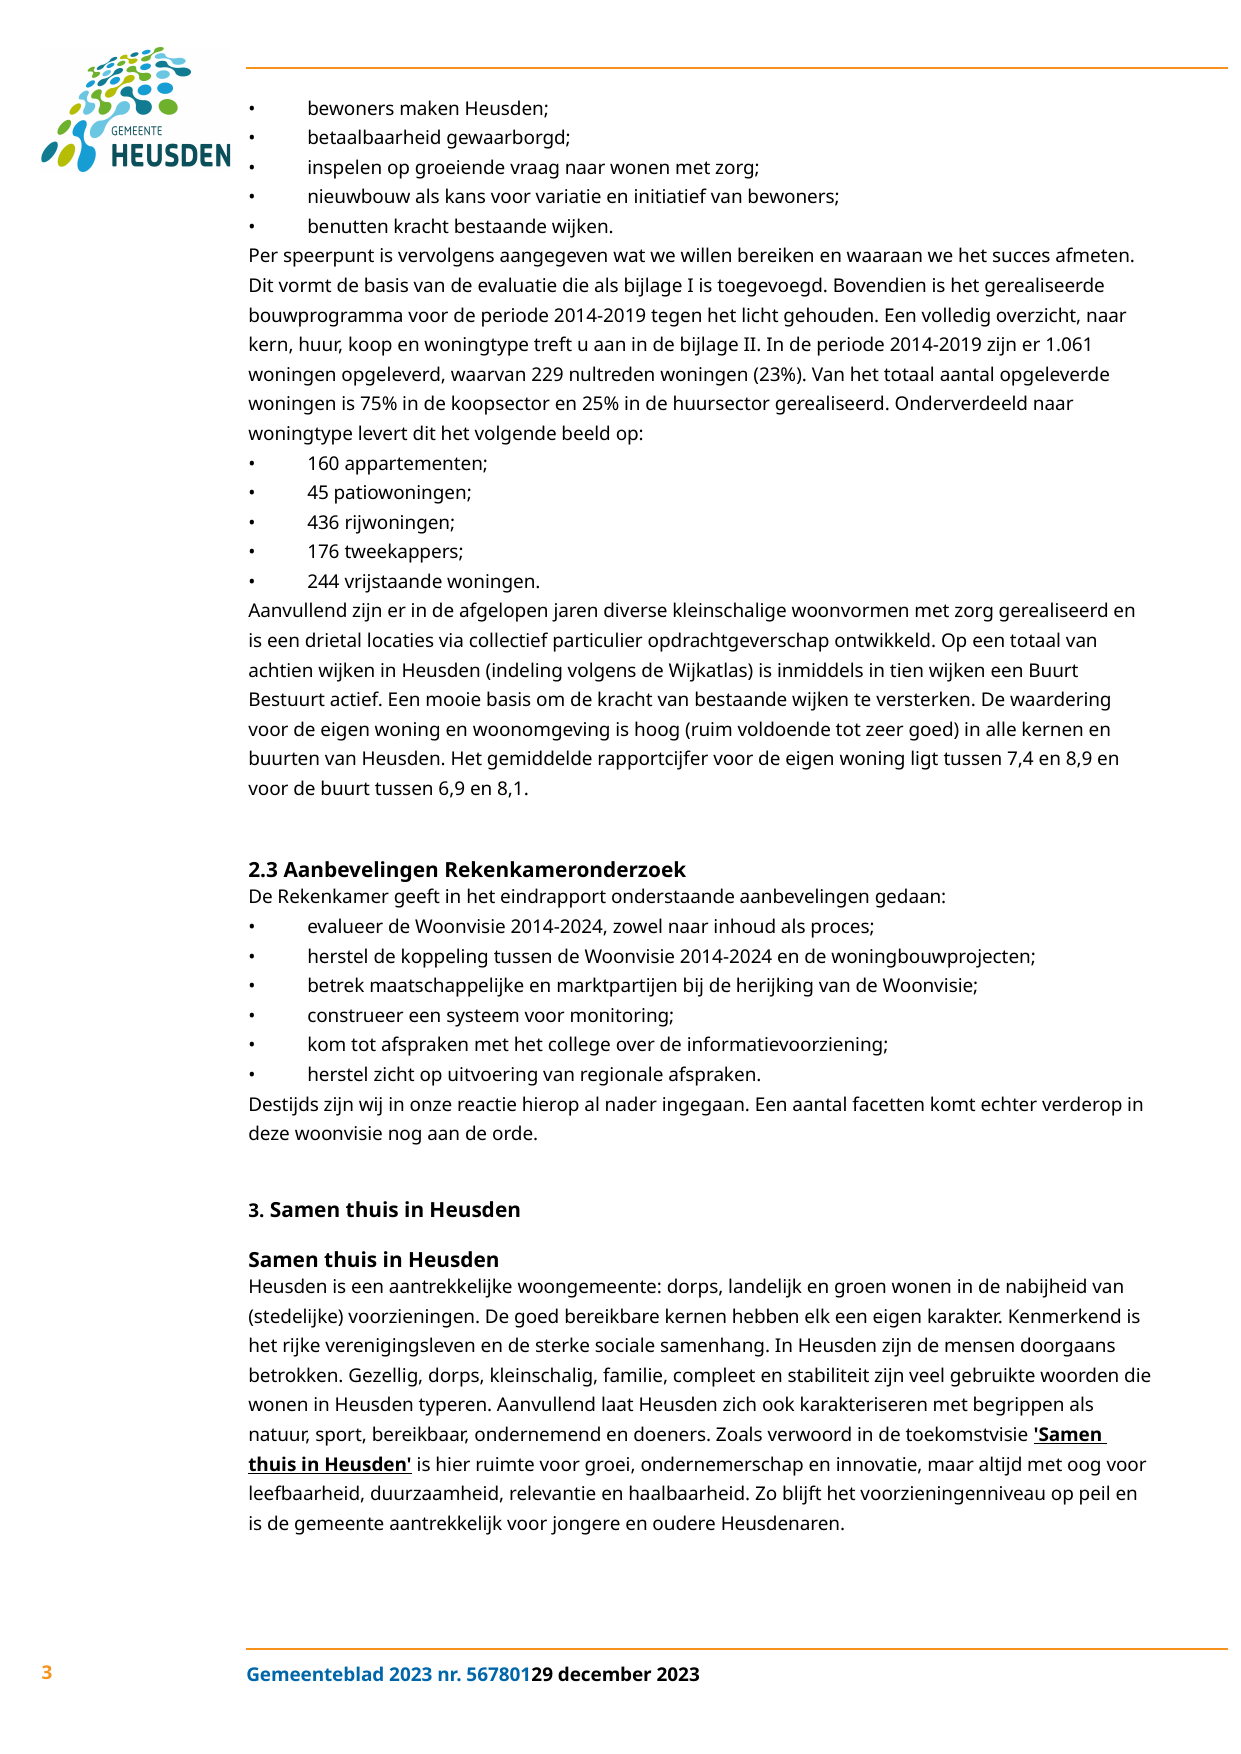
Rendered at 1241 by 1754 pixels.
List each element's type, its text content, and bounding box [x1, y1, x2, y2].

list construeer een systeem voor monitoring; [248, 1002, 1152, 1028]
list herstel de koppeling tussen de Woonvisie 2014-2024 en de woningbouwprojecten; [248, 943, 1152, 968]
list kom tot afspraken met het college over de informatievoorziening; [248, 1032, 1152, 1057]
list evalueer de Woonvisie 2014-2024, zowel naar inhoud als proces; [248, 913, 1152, 939]
list 45 patiowoningen; [248, 479, 1152, 505]
list 160 appartementen; [248, 450, 1152, 476]
list betrek maatschappelijke en marktpartijen bij de herijking van de Woonvisie; [248, 972, 1152, 998]
text Samen thuis in Heusden [248, 1245, 1152, 1273]
list herstel zicht op uitvoering van regionale afspraken. [248, 1061, 1152, 1087]
list betaalbaarheid gewaarborgd; [248, 124, 1152, 150]
text 2.3 Aanbevelingen Rekenkameronderzoek [248, 855, 1152, 884]
text 3. Samen thuis in Heusden [248, 1196, 1152, 1224]
list nieuwbouw als kans voor variatie en initiatief van bewoners; [248, 183, 1152, 209]
text Aanvullend zijn er in de afgelopen jaren diverse kleinschalige woonvormen met zorg gerealiseerd en is een drietal locaties via collectief particulier opdrachtgeverschap ontwikkeld. Op een totaal van achtien wijken in Heusden (indeling volgens de Wijkatlas) is inmiddels in tien wijken een Buurt Bestuurt actief. Een mooie basis om de kracht van bestaande wijken te versterken. De waardering voor de eigen woning en woonomgeving is hoog (ruim voldoende tot zeer goed) in alle kernen en buurten van Heusden. Het gemiddelde rapportcijfer voor de eigen woning ligt tussen 7,4 en 8,9 en voor de buurt tussen 6,9 en 8,1. [248, 598, 1152, 801]
text Destijds zijn wij in onze reactie hierop al nader ingegaan. Een aantal facetten komt echter verderop in deze woonvisie nog aan de orde. [248, 1091, 1152, 1146]
picture [41, 47, 231, 172]
text De Rekenkamer geeft in het eindrapport onderstaande aanbevelingen gedaan: [248, 884, 1152, 909]
list 176 tweekappers; [248, 538, 1152, 564]
list 436 rijwoningen; [248, 509, 1152, 535]
text Heusden is een aantrekkelijke woongemeente: dorps, landelijk en groen wonen in de nabijheid van (stedelijke) voorzieningen. De goed bereikbare kernen hebben elk een eigen karakter. Kenmerkend is het rijke verenigingsleven en de sterke sociale samenhang. In Heusden zijn de mensen doorgaans betrokken. Gezellig, dorps, kleinschalig, familie, compleet en stabiliteit zijn veel gebruikte woorden die wonen in Heusden typeren. Aanvullend laat Heusden zich ook karakteriseren met begrippen als natuur, sport, bereikbaar, ondernemend en doeners. Zoals verwoord in de toekomstvisie 'Samen thuis in Heusden' is hier ruimte voor groei, ondernemerschap en innovatie, maar altijd met oog voor leefbaarheid, duurzaamheid, relevantie en haalbaarheid. Zo blijft het voorzieningenniveau op peil en is de gemeente aantrekkelijk voor jongere en oudere Heusdenaren. [248, 1273, 1152, 1536]
list benutten kracht bestaande wijken. [248, 213, 1152, 239]
list bewoners maken Heusden; [248, 95, 1152, 121]
list inspelen op groeiende vraag naar wonen met zorg; [248, 154, 1152, 180]
list 244 vrijstaande woningen. [248, 568, 1152, 594]
text Per speerpunt is vervolgens aangegeven wat we willen bereiken en waaraan we het succes afmeten. Dit vormt de basis van de evaluatie die als bijlage I is toegevoegd. Bovendien is het gerealiseerde bouwprogramma voor de periode 2014-2019 tegen het licht gehouden. Een volledig overzicht, naar kern, huur, koop en woningtype treft u aan in de bijlage II. In de periode 2014-2019 zijn er 1.061 woningen opgeleverd, waarvan 229 nultreden woningen (23%). Van het totaal aantal opgeleverde woningen is 75% in de koopsector en 25% in de huursector gerealiseerd. Onderverdeeld naar woningtype levert dit het volgende beeld op: [248, 243, 1152, 446]
